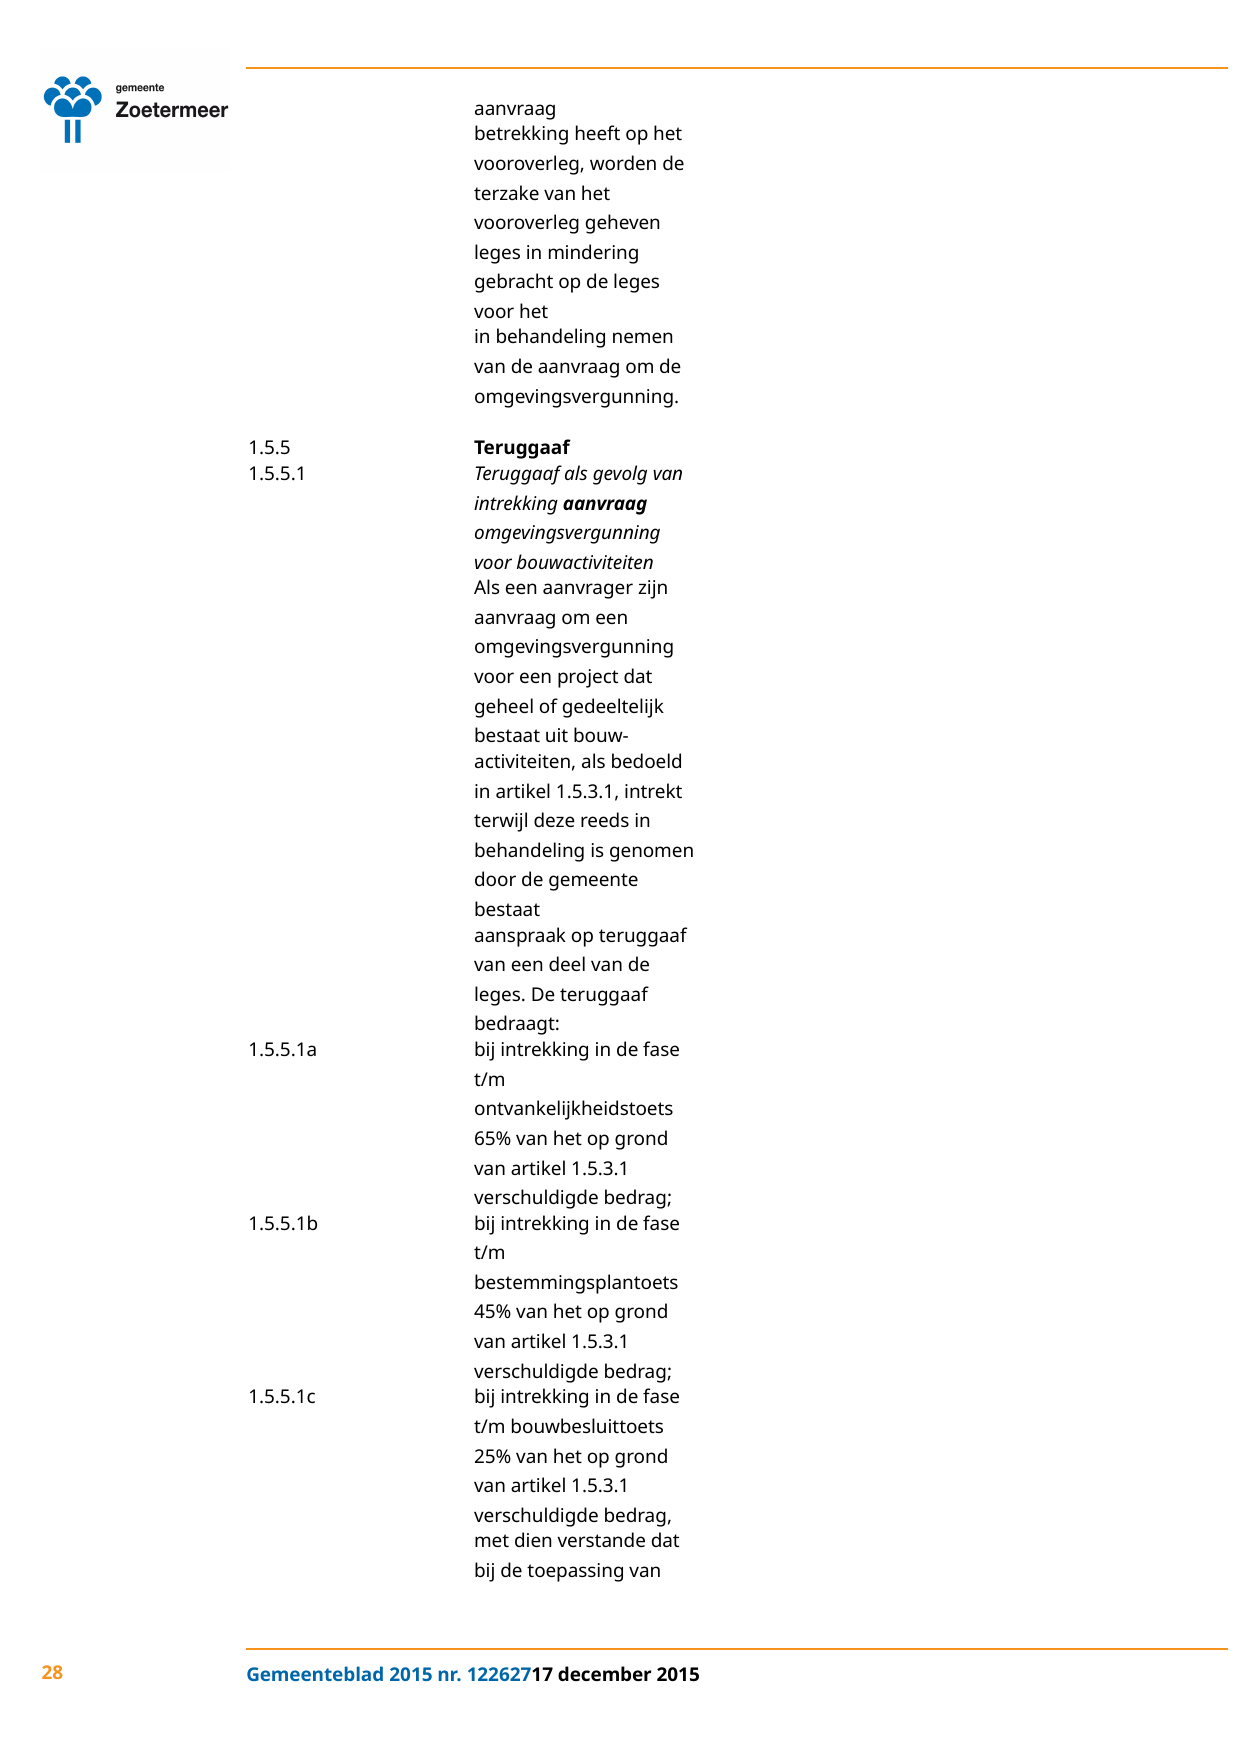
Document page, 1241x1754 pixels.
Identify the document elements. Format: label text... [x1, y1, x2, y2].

table_cell [700, 922, 926, 1036]
table_cell 1.5.5.1c [248, 1384, 474, 1528]
table_cell [926, 1210, 1152, 1384]
table_cell [700, 409, 926, 434]
table_cell [700, 95, 926, 121]
table_cell [926, 324, 1152, 409]
table_cell [700, 1210, 926, 1384]
table_cell [248, 409, 474, 434]
table_cell 1.5.5.1b [248, 1210, 474, 1384]
table_cell [700, 1384, 926, 1528]
table_cell [926, 121, 1152, 324]
table_cell [926, 575, 1152, 748]
table_cell Teruggaaf [474, 434, 700, 460]
table_cell [700, 460, 926, 574]
table_cell bij intrekking in de fase t/m bouwbesluittoets 25% van het op grond van artikel 1.5.3.1 verschuldigde bedrag, [474, 1384, 700, 1528]
table_cell met dien verstande dat bij de toepassing van [474, 1528, 700, 1583]
table_cell [474, 409, 700, 434]
table_cell bij intrekking in de fase t/m bestemmingsplantoets 45% van het op grond van artikel 1.5.3.1 verschuldigde bedrag; [474, 1210, 700, 1384]
table_cell [926, 409, 1152, 434]
table_cell 1.5.5.1 [248, 460, 474, 574]
table_cell [248, 748, 474, 922]
table_cell [926, 1528, 1152, 1583]
table_cell 1.5.5 [248, 434, 474, 460]
table_cell Als een aanvrager zijn aanvraag om een omgevingsvergunning voor een project dat geheel of gedeeltelijk bestaat uit bouw- [474, 575, 700, 748]
table_cell [926, 434, 1152, 460]
table_cell [926, 922, 1152, 1036]
table_cell activiteiten, als bedoeld in artikel 1.5.3.1, intrekt terwijl deze reeds in behandeling is genomen door de gemeente bestaat [474, 748, 700, 922]
table_cell [700, 748, 926, 922]
picture [41, 47, 231, 172]
table_cell [926, 1036, 1152, 1210]
table_cell bij intrekking in de fase t/m ontvankelijkheidstoets 65% van het op grond van artikel 1.5.3.1 verschuldigde bedrag; [474, 1036, 700, 1210]
table_cell [248, 575, 474, 748]
table_cell [700, 121, 926, 324]
table_cell [248, 324, 474, 409]
table_cell [700, 434, 926, 460]
table_cell [700, 324, 926, 409]
table_cell [926, 1384, 1152, 1528]
table_cell in behandeling nemen van de aanvraag om de omgevingsvergunning. [474, 324, 700, 409]
table_cell 1.5.5.1a [248, 1036, 474, 1210]
table_cell [248, 95, 474, 121]
table_cell [700, 1528, 926, 1583]
table_cell [248, 121, 474, 324]
table_cell [926, 460, 1152, 574]
table_cell betrekking heeft op het vooroverleg, worden de terzake van het vooroverleg geheven leges in mindering gebracht op de leges voor het [474, 121, 700, 324]
table_cell aanspraak op teruggaaf van een deel van de leges. De teruggaaf bedraagt: [474, 922, 700, 1036]
table_cell [248, 1528, 474, 1583]
table_cell Teruggaaf als gevolg van intrekking aanvraag omgevingsvergunning voor bouwactiviteiten [474, 460, 700, 574]
table_cell [700, 1036, 926, 1210]
table_cell [926, 95, 1152, 121]
table_cell [926, 748, 1152, 922]
table_cell [248, 922, 474, 1036]
table_cell [700, 575, 926, 748]
table_cell aanvraag [474, 95, 700, 121]
